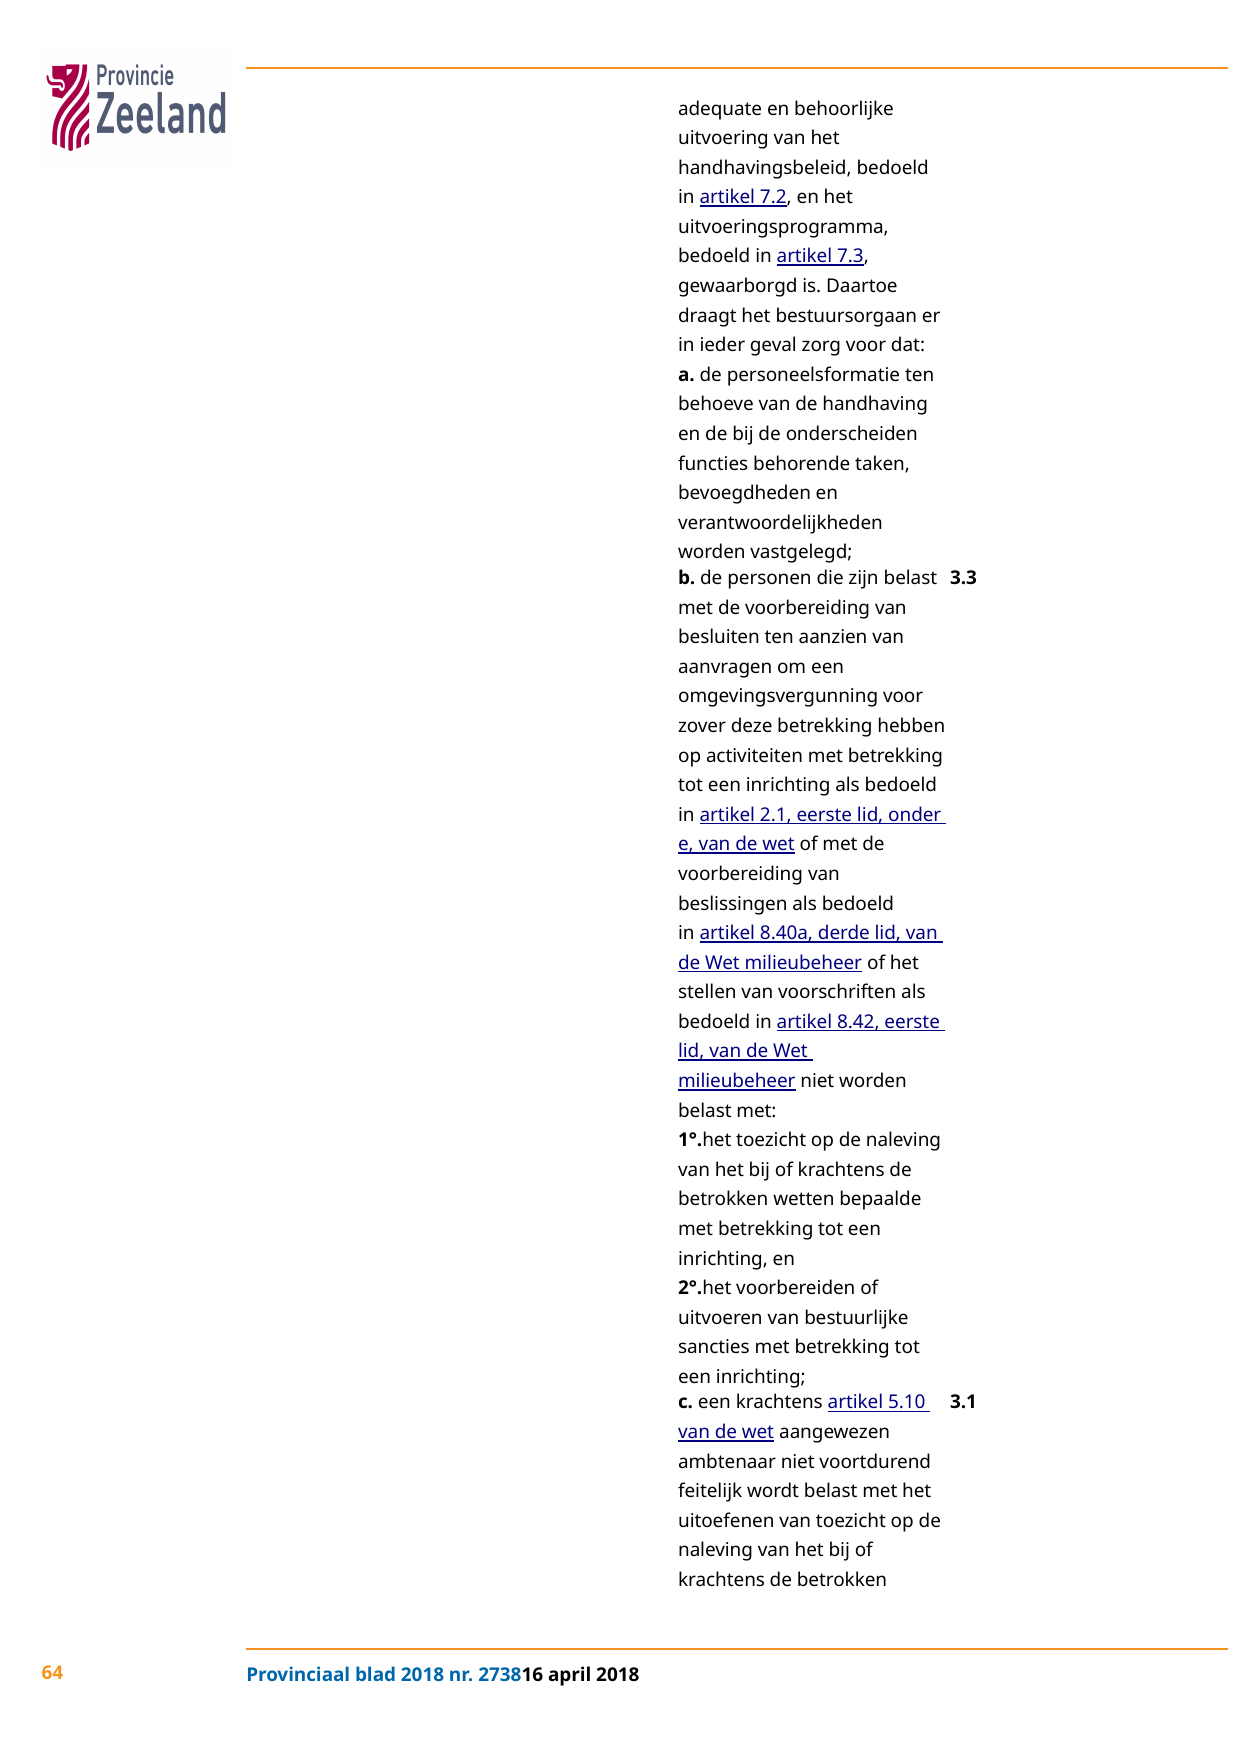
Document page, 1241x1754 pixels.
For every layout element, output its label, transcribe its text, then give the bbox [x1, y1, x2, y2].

table_cell [476, 1389, 678, 1592]
table_cell adequate en behoorlijke uitvoering van het handhavingsbeleid, bedoeld in artikel 7.2, en het uitvoeringsprogramma, bedoeld in artikel 7.3, gewaarborgd is. Daartoe draagt het bestuursorgaan er in ieder geval zorg voor dat: a. de personeelsformatie ten behoeve van de handhaving en de bij de onderscheiden functies behorende taken, bevoegdheden en verantwoordelijkheden worden vastgelegd; [678, 95, 950, 564]
table_cell 3.1 [950, 1389, 1152, 1592]
table_cell [248, 95, 476, 564]
table_cell [950, 95, 1152, 564]
table_cell [476, 95, 678, 564]
table_cell [248, 564, 476, 1389]
table_cell [476, 564, 678, 1389]
table_cell [248, 1389, 476, 1592]
table_cell 3.3 [950, 564, 1152, 1389]
picture [41, 47, 231, 172]
table_cell b. de personen die zijn belast met de voorbereiding van besluiten ten aanzien van aanvragen om een omgevingsvergunning voor zover deze betrekking hebben op activiteiten met betrekking tot een inrichting als bedoeld in artikel 2.1, eerste lid, onder e, van de wet of met de voorbereiding van beslissingen als bedoeld in artikel 8.40a, derde lid, van de Wet milieubeheer of het stellen van voorschriften als bedoeld in artikel 8.42, eerste lid, van de Wet milieubeheer niet worden belast met: 1°.het toezicht op de naleving van het bij of krachtens de betrokken wetten bepaalde met betrekking tot een inrichting, en 2°.het voorbereiden of uitvoeren van bestuurlijke sancties met betrekking tot een inrichting; [678, 564, 950, 1389]
table_cell c. een krachtens artikel 5.10 van de wet aangewezen ambtenaar niet voortdurend feitelijk wordt belast met het uitoefenen van toezicht op de naleving van het bij of krachtens de betrokken [678, 1389, 950, 1592]
